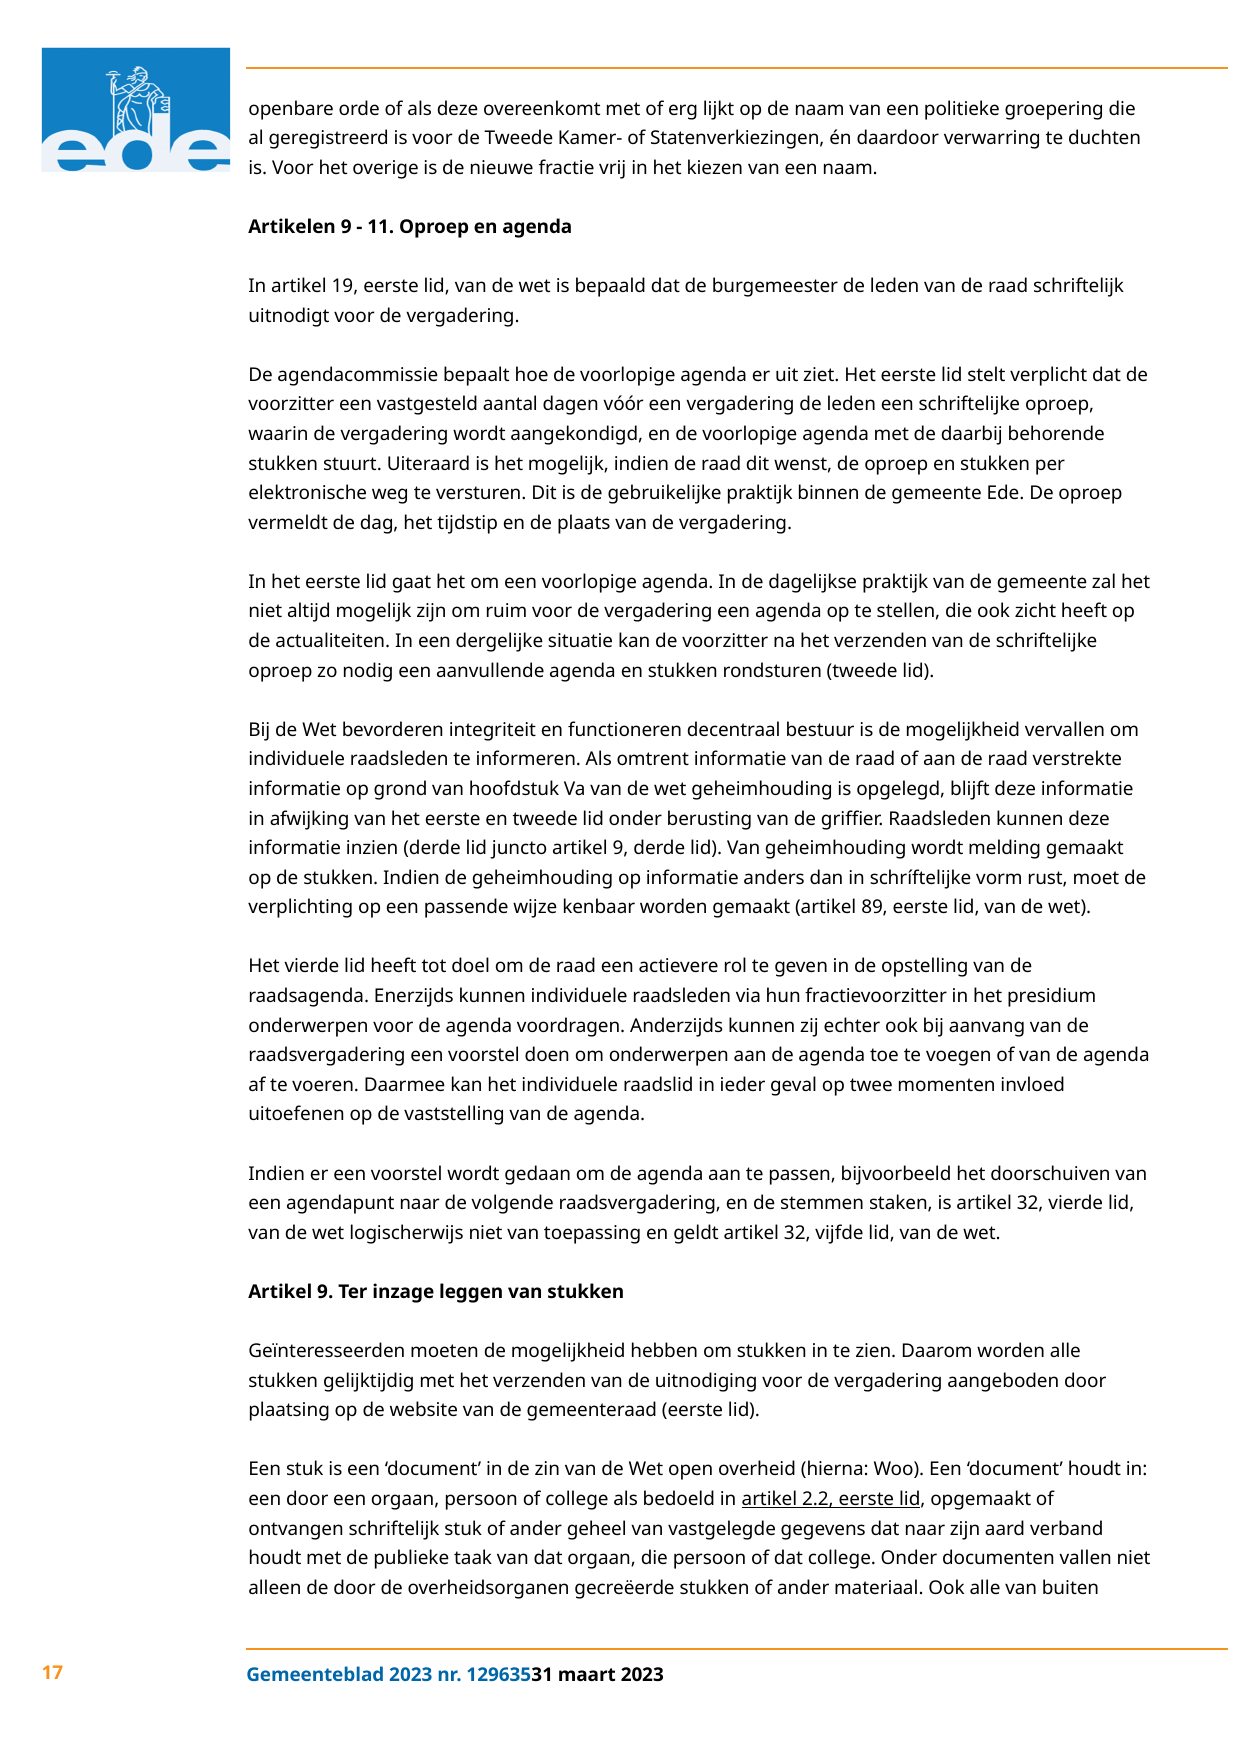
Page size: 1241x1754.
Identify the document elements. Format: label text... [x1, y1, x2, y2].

text Bij de Wet bevorderen integriteit en functioneren decentraal bestuur is de mogelijkheid vervallen om individuele raadsleden te informeren. Als omtrent informatie van de raad of aan de raad verstrekte informatie op grond van hoofdstuk Va van de wet geheimhouding is opgelegd, blijft deze informatie in afwijking van het eerste en tweede lid onder berusting van de griffier. Raadsleden kunnen deze informatie inzien (derde lid juncto artikel 9, derde lid). Van geheimhouding wordt melding gemaakt op de stukken. Indien de geheimhouding op informatie anders dan in schríftelijke vorm rust, moet de verplichting op een passende wijze kenbaar worden gemaakt (artikel 89, eerste lid, van de wet). [248, 716, 1152, 919]
text Een stuk is een ‘document’ in de zin van de Wet open overheid (hierna: Woo). Een ‘document’ houdt in: een door een orgaan, persoon of college als bedoeld in artikel 2.2, eerste lid, opgemaakt of ontvangen schriftelijk stuk of ander geheel van vastgelegde gegevens dat naar zijn aard verband houdt met de publieke taak van dat orgaan, die persoon of dat college. Onder documenten vallen niet alleen de door de overheidsorganen gecreëerde stukken of ander materiaal. Ook alle van buiten [248, 1456, 1152, 1600]
text openbare orde of als deze overeenkomt met of erg lijkt op de naam van een politieke groepering die al geregistreerd is voor de Tweede Kamer- of Statenverkiezingen, én daardoor verwarring te duchten is. Voor het overige is de nieuwe fractie vrij in het kiezen van een naam. [248, 95, 1152, 180]
text De agendacommissie bepaalt hoe de voorlopige agenda er uit ziet. Het eerste lid stelt verplicht dat de voorzitter een vastgesteld aantal dagen vóór een vergadering de leden een schriftelijke oproep, waarin de vergadering wordt aangekondigd, en de voorlopige agenda met de daarbij behorende stukken stuurt. Uiteraard is het mogelijk, indien de raad dit wenst, de oproep en stukken per elektronische weg te versturen. Dit is de gebruikelijke praktijk binnen de gemeente Ede. De oproep vermeldt de dag, het tijdstip en de plaats van de vergadering. [248, 361, 1152, 535]
text Geïnteresseerden moeten de mogelijkheid hebben om stukken in te zien. Daarom worden alle stukken gelijktijdig met het verzenden van de uitnodiging voor de vergadering aangeboden door plaatsing op de website van de gemeenteraad (eerste lid). [248, 1337, 1152, 1422]
text Artikelen 9 - 11. Oproep en agenda [248, 213, 1152, 239]
picture [41, 47, 231, 172]
text Indien er een voorstel wordt gedaan om de agenda aan te passen, bijvoorbeeld het doorschuiven van een agendapunt naar de volgende raadsvergadering, en de stemmen staken, is artikel 32, vierde lid, van de wet logischerwijs niet van toepassing en geldt artikel 32, vijfde lid, van de wet. [248, 1160, 1152, 1245]
text Artikel 9. Ter inzage leggen van stukken [248, 1278, 1152, 1304]
text In artikel 19, eerste lid, van de wet is bepaald dat de burgemeester de leden van de raad schriftelijk uitnodigt voor de vergadering. [248, 272, 1152, 328]
text In het eerste lid gaat het om een voorlopige agenda. In de dagelijkse praktijk van de gemeente zal het niet altijd mogelijk zijn om ruim voor de vergadering een agenda op te stellen, die ook zicht heeft op de actualiteiten. In een dergelijke situatie kan de voorzitter na het verzenden van de schriftelijke oproep zo nodig een aanvullende agenda en stukken rondsturen (tweede lid). [248, 568, 1152, 683]
text Het vierde lid heeft tot doel om de raad een actievere rol te geven in de opstelling van de raadsagenda. Enerzijds kunnen individuele raadsleden via hun fractievoorzitter in het presidium onderwerpen voor de agenda voordragen. Anderzijds kunnen zij echter ook bij aanvang van de raadsvergadering een voorstel doen om onderwerpen aan de agenda toe te voegen of van de agenda af te voeren. Daarmee kan het individuele raadslid in ieder geval op twee momenten invloed uitoefenen op de vaststelling van de agenda. [248, 953, 1152, 1126]
